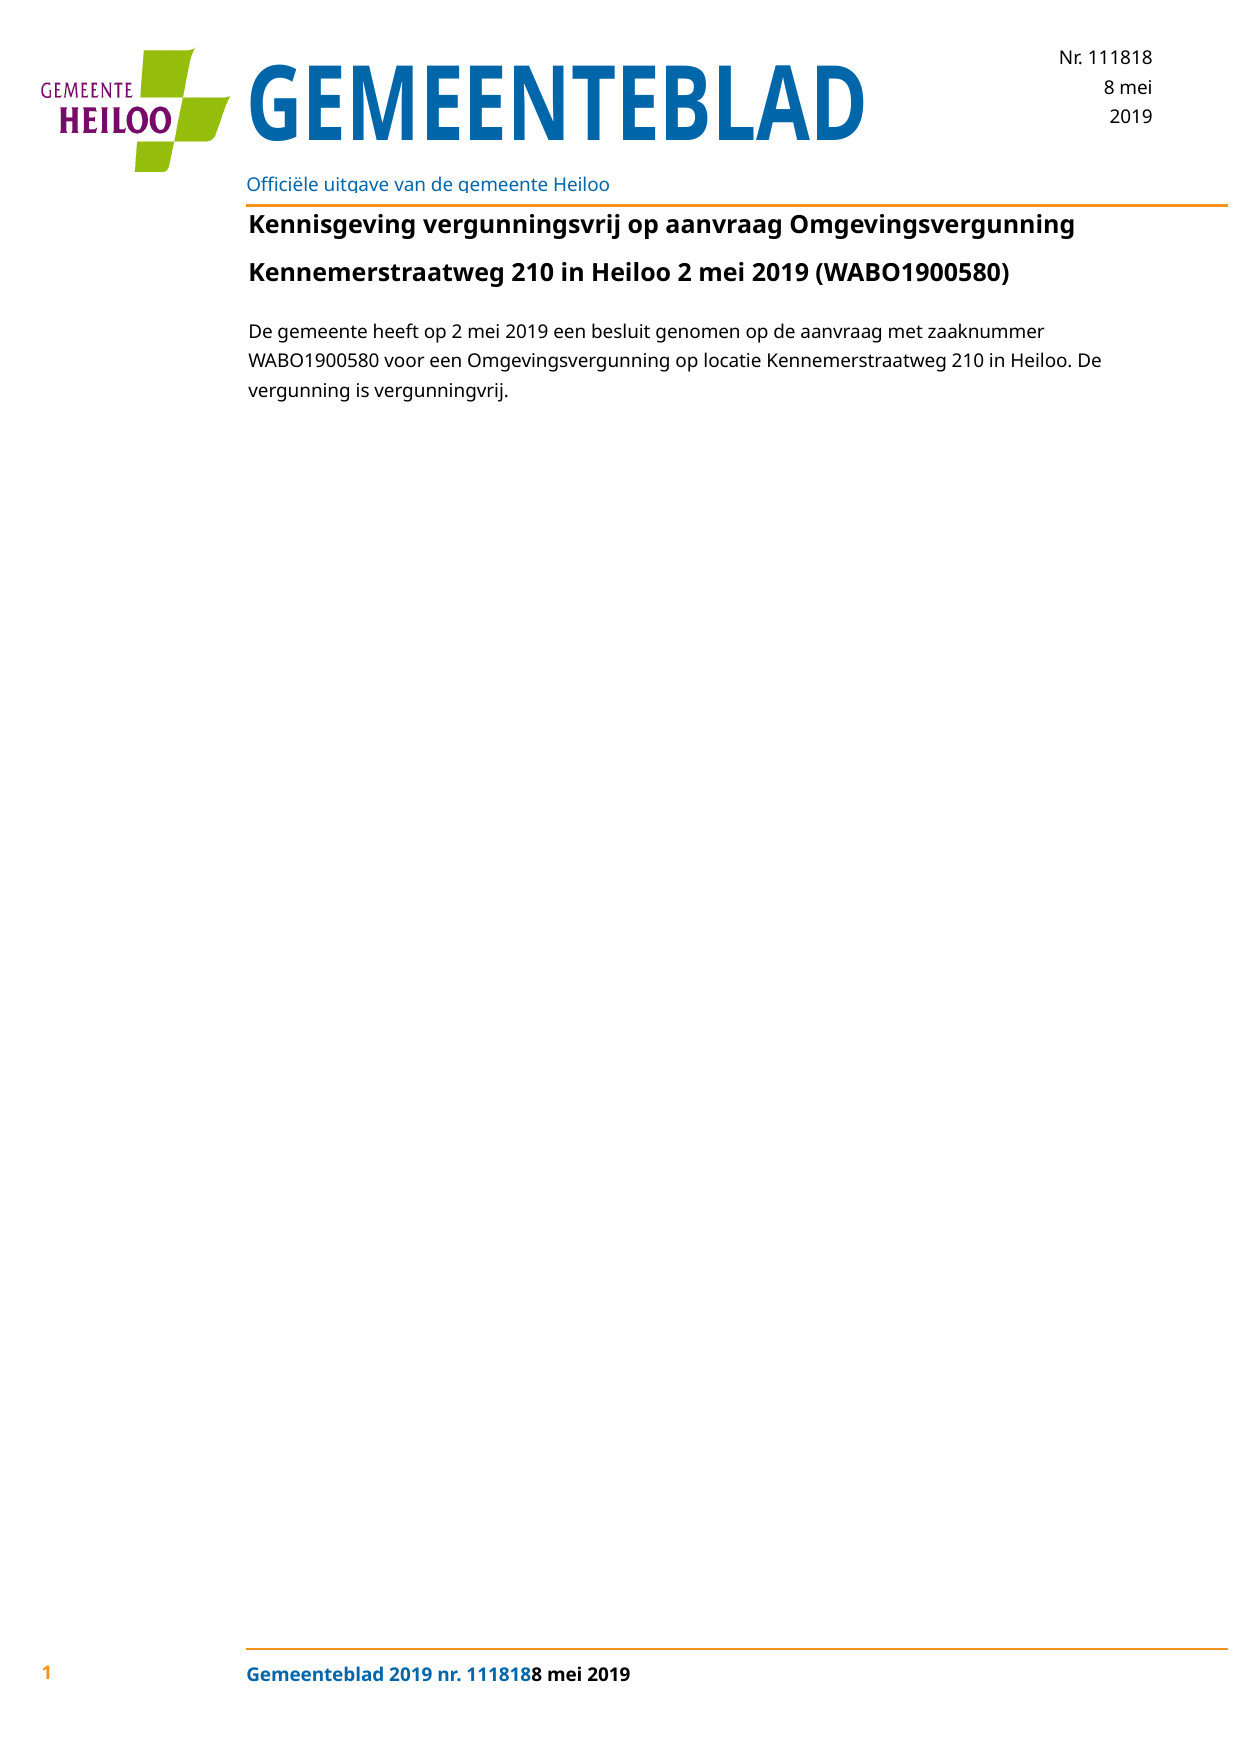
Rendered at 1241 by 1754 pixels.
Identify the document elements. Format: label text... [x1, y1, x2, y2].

text Kennisgeving vergunningsvrij op aanvraag Omgevingsvergunning Kennemerstraatweg 210 in Heiloo 2 mei 2019 (WABO1900580) [248, 207, 1152, 288]
picture [41, 47, 231, 172]
text De gemeente heeft op 2 mei 2019 een besluit genomen op de aanvraag met zaaknummer WABO1900580 voor een Omgevingsvergunning op locatie Kennemerstraatweg 210 in Heiloo. De vergunning is vergunningvrij. [248, 318, 1152, 403]
